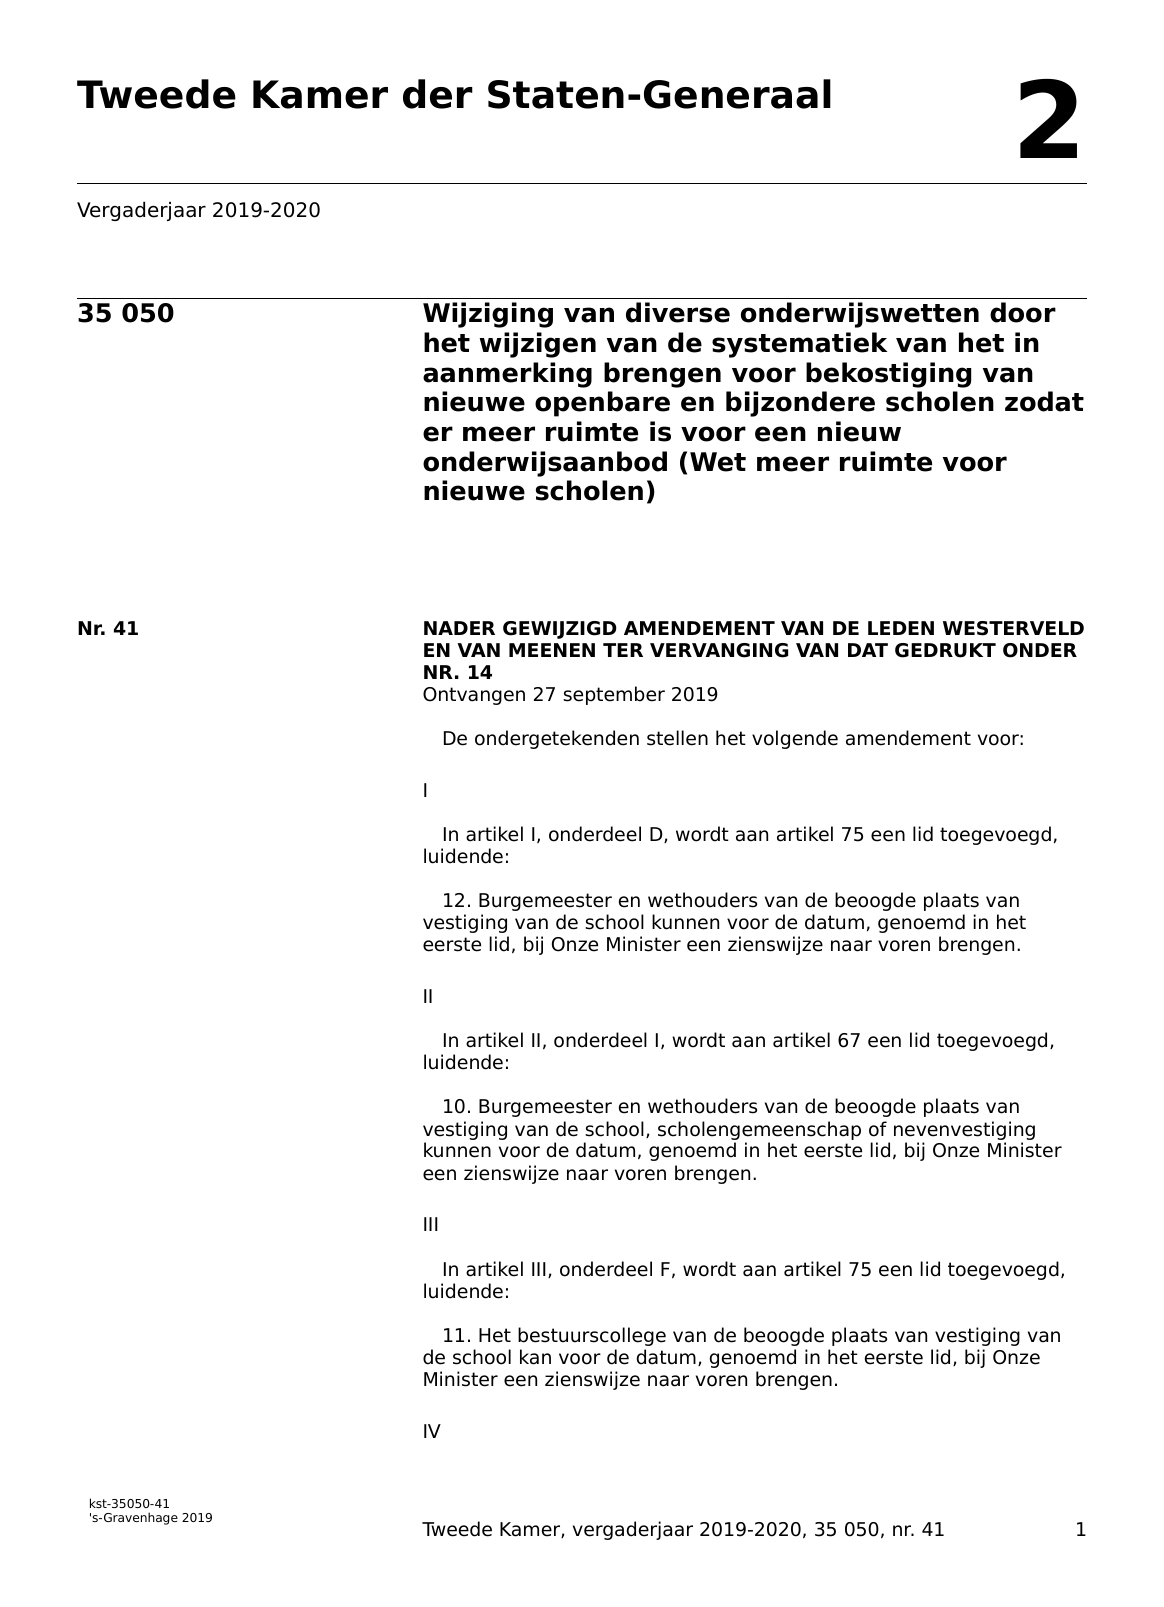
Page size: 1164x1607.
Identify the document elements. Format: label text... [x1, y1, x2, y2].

text 's-Gravenhage 2019 [88, 1511, 323, 1525]
subtitle Nr. 41 NADER GEWIJZIGD AMENDEMENT VAN DE LEDEN WESTERVELD EN VAN MEENEN TER VERVANGING VAN DAT GEDRUKT ONDER NR. 14 [77, 618, 1087, 684]
table_header 2 [886, 59, 1087, 183]
subtitle II [422, 986, 1087, 1008]
text 12. Burgemeester en wethouders van de beoogde plaats van vestiging van de school kunnen voor de datum, genoemd in het eerste lid, bij Onze Minister een zienswijze naar voren brengen. [422, 890, 1087, 956]
table_header Tweede Kamer der Staten-Generaal [77, 59, 886, 183]
text In artikel III, onderdeel F, wordt aan artikel 75 een lid toegevoegd, luidende: [422, 1258, 1087, 1302]
text kst-35050-41 [88, 1497, 323, 1511]
text In artikel I, onderdeel D, wordt aan artikel 75 een lid toegevoegd, luidende: [422, 824, 1087, 868]
text De ondergetekenden stellen het volgende amendement voor: [422, 728, 1087, 750]
text 10. Burgemeester en wethouders van de beoogde plaats van vestiging van de school, scholengemeenschap of nevenvestiging kunnen voor de datum, genoemd in het eerste lid, bij Onze Minister een zienswijze naar voren brengen. [422, 1096, 1087, 1184]
subtitle IV [422, 1421, 1087, 1443]
text 11. Het bestuurscollege van de beoogde plaats van vestiging van de school kan voor de datum, genoemd in het eerste lid, bij Onze Minister een zienswijze naar voren brengen. [422, 1325, 1087, 1391]
subtitle 35 050 Wijziging van diverse onderwijswetten door het wijzigen van de systematiek van het in aanmerking brengen voor bekostiging van nieuwe openbare en bijzondere scholen zodat er meer ruimte is voor een nieuw onderwijsaanbod (Wet meer ruimte voor nieuwe scholen) [77, 299, 1087, 507]
text In artikel II, onderdeel I, wordt aan artikel 67 een lid toegevoegd, luidende: [422, 1030, 1087, 1074]
subtitle III [422, 1214, 1087, 1236]
table_cell Vergaderjaar 2019-2020 [77, 184, 1087, 298]
text Ontvangen 27 september 2019 [422, 684, 1087, 706]
subtitle I [422, 780, 1087, 802]
